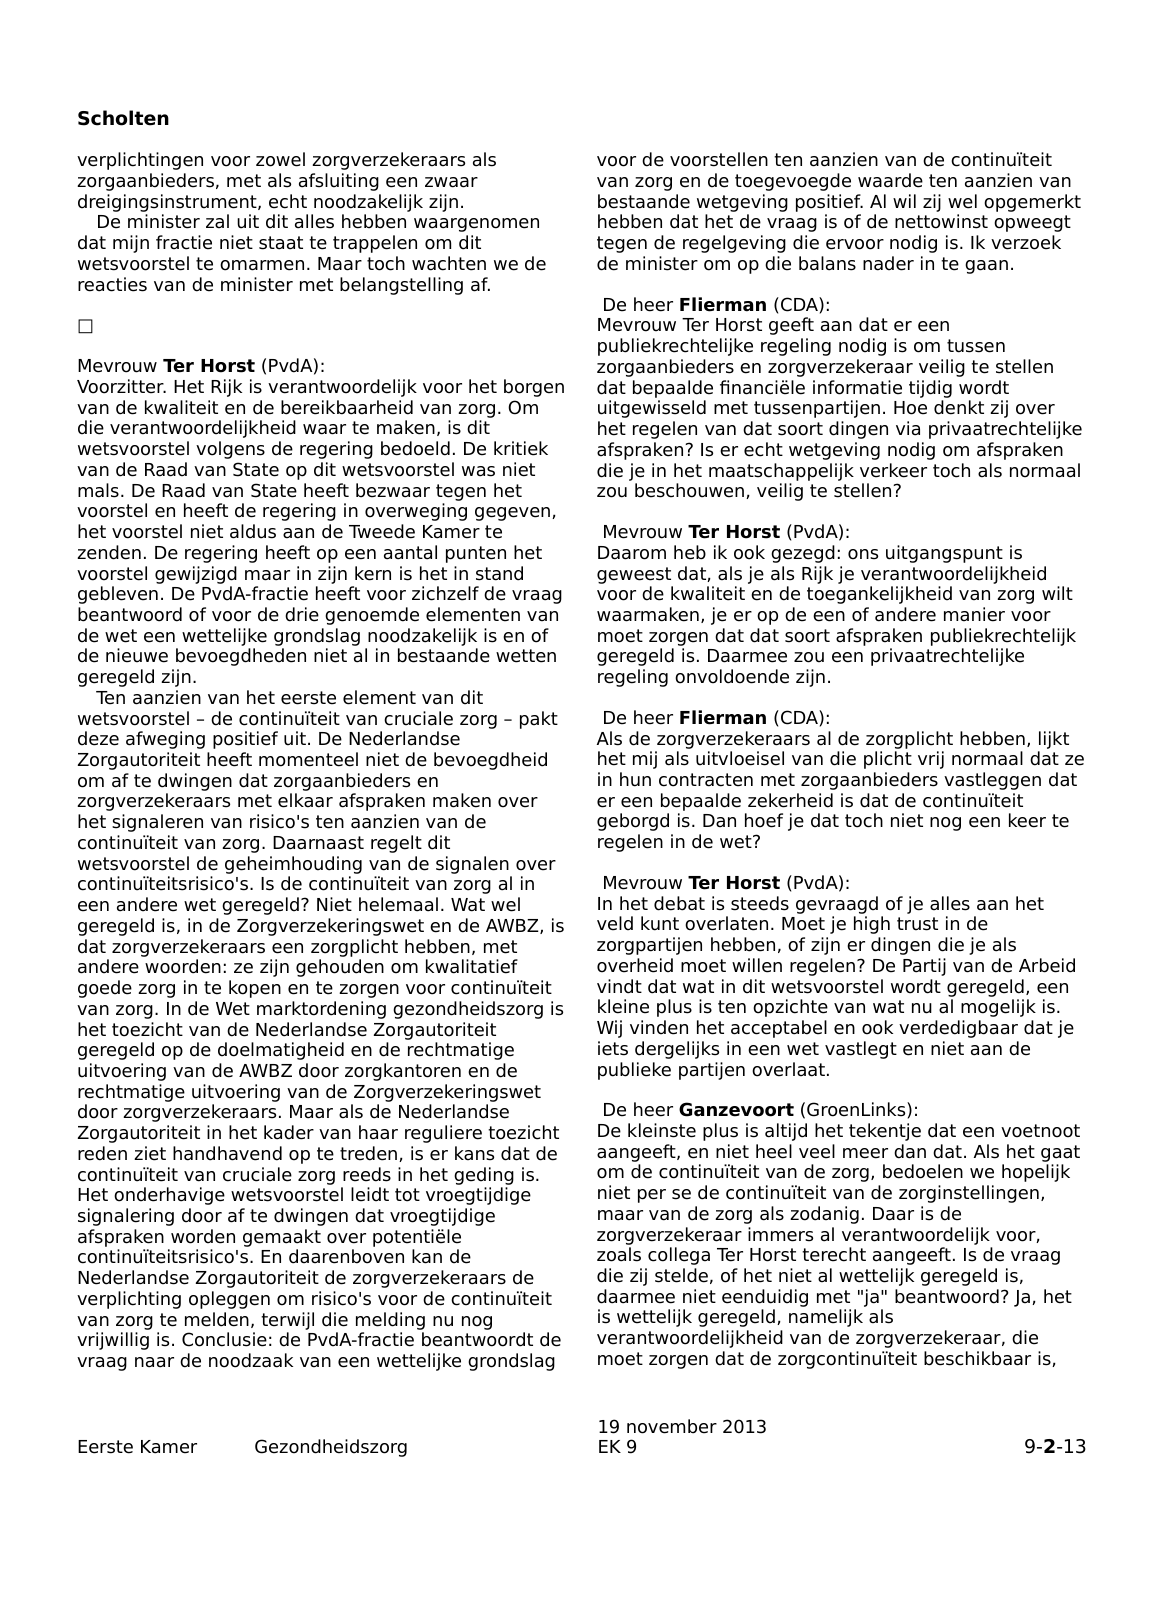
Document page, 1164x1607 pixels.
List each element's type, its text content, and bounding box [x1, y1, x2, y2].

text Als de zorgverzekeraars al de zorgplicht hebben, lijkt het mij als uitvloeisel van die plicht vrij normaal dat ze in hun contracten met zorgaanbieders vastleggen dat er een bepaalde zekerheid is dat de continuïteit geborgd is. Dan hoef je dat toch niet nog een keer te regelen in de wet? [596, 728, 1087, 853]
text □ [77, 315, 567, 336]
text Mevrouw Ter Horst (PvdA): [77, 356, 567, 377]
text De heer Flierman (CDA): [596, 294, 1087, 315]
text Mevrouw Ter Horst geeft aan dat er een publiekrechtelijke regeling nodig is om tussen zorgaanbieders en zorgverzekeraar veilig te stellen dat bepaalde financiële informatie tijdig wordt uitgewisseld met tussenpartijen. Hoe denkt zij over het regelen van dat soort dingen via privaatrechtelijke afspraken? Is er echt wetgeving nodig om afspraken die je in het maatschappelijk verkeer toch als normaal zou beschouwen, veilig te stellen? [596, 315, 1087, 502]
text De kleinste plus is altijd het tekentje dat een voetnoot aangeeft, en niet heel veel meer dan dat. Als het gaat om de continuïteit van de zorg, bedoelen we hopelijk niet per se de continuïteit van de zorginstellingen, maar van de zorg als zodanig. Daar is de zorgverzekeraar immers al verantwoordelijk voor, zoals collega Ter Horst terecht aangeeft. Is de vraag die zij stelde, of het niet al wettelijk geregeld is, daarmee niet eenduidig met "ja" beantwoord? Ja, het is wettelijk geregeld, namelijk als verantwoordelijkheid van de zorgverzekeraar, die moet zorgen dat de zorgcontinuïteit beschikbaar is, [596, 1121, 1087, 1369]
text De heer Ganzevoort (GroenLinks): [596, 1100, 1087, 1121]
text In het debat is steeds gevraagd of je alles aan het veld kunt overlaten. Moet je high trust in de zorgpartijen hebben, of zijn er dingen die je als overheid moet willen regelen? De Partij van de Arbeid vindt dat wat in dit wetsvoorstel wordt geregeld, een kleine plus is ten opzichte van wat nu al mogelijk is. Wij vinden het acceptabel en ook verdedigbaar dat je iets dergelijks in een wet vastlegt en niet aan de publieke partijen overlaat. [596, 893, 1087, 1080]
text Voorzitter. Het Rijk is verantwoordelijk voor het borgen van de kwaliteit en de bereikbaarheid van zorg. Om die verantwoordelijkheid waar te maken, is dit wetsvoorstel volgens de regering bedoeld. De kritiek van de Raad van State op dit wetsvoorstel was niet mals. De Raad van State heeft bezwaar tegen het voorstel en heeft de regering in overweging gegeven, het voorstel niet aldus aan de Tweede Kamer te zenden. De regering heeft op een aantal punten het voorstel gewijzigd maar in zijn kern is het in stand gebleven. De PvdA-fractie heeft voor zichzelf de vraag beantwoord of voor de drie genoemde elementen van de wet een wettelijke grondslag noodzakelijk is en of de nieuwe bevoegdheden niet al in bestaande wetten geregeld zijn. [77, 377, 567, 688]
text verplichtingen voor zowel zorgverzekeraars als zorgaanbieders, met als afsluiting een zwaar dreigingsinstrument, echt noodzakelijk zijn. [77, 150, 567, 212]
text Mevrouw Ter Horst (PvdA): [596, 522, 1087, 543]
text De heer Flierman (CDA): [596, 708, 1087, 728]
text De minister zal uit dit alles hebben waargenomen dat mijn fractie niet staat te trappelen om dit wetsvoorstel te omarmen. Maar toch wachten we de reacties van de minister met belangstelling af. [77, 212, 567, 295]
text Mevrouw Ter Horst (PvdA): [596, 873, 1087, 893]
text Ten aanzien van het eerste element van dit wetsvoorstel – de continuïteit van cruciale zorg – pakt deze afweging positief uit. De Nederlandse Zorgautoriteit heeft momenteel niet de bevoegdheid om af te dwingen dat zorgaanbieders en zorgverzekeraars met elkaar afspraken maken over het signaleren van risico's ten aanzien van de continuïteit van zorg. Daarnaast regelt dit wetsvoorstel de geheimhouding van de signalen over continuïteitsrisico's. Is de continuïteit van zorg al in een andere wet geregeld? Niet helemaal. Wat wel geregeld is, in de Zorgverzekeringswet en de AWBZ, is dat zorgverzekeraars een zorgplicht hebben, met andere woorden: ze zijn gehouden om kwalitatief goede zorg in te kopen en te zorgen voor continuïteit van zorg. In de Wet marktordening gezondheidszorg is het toezicht van de Nederlandse Zorgautoriteit geregeld op de doelmatigheid en de rechtmatige uitvoering van de AWBZ door zorgkantoren en de rechtmatige uitvoering van de Zorgverzekeringswet door zorgverzekeraars. Maar als de Nederlandse Zorgautoriteit in het kader van haar reguliere toezicht reden ziet handhavend op te treden, is er kans dat de continuïteit van cruciale zorg reeds in het geding is. Het onderhavige wetsvoorstel leidt tot vroegtijdige signalering door af te dwingen dat vroegtijdige afspraken worden gemaakt over potentiële continuïteitsrisico's. En daarenboven kan de Nederlandse Zorgautoriteit de zorgverzekeraars de verplichting opleggen om risico's voor de continuïteit van zorg te melden, terwijl die melding nu nog vrijwillig is. Conclusie: de PvdA-fractie beantwoordt de vraag naar de noodzaak van een wettelijke grondslag [77, 688, 567, 1372]
text voor de voorstellen ten aanzien van de continuïteit van zorg en de toegevoegde waarde ten aanzien van bestaande wetgeving positief. Al wil zij wel opgemerkt hebben dat het de vraag is of de nettowinst opweegt tegen de regelgeving die ervoor nodig is. Ik verzoek de minister om op die balans nader in te gaan. [596, 150, 1087, 274]
text Daarom heb ik ook gezegd: ons uitgangspunt is geweest dat, als je als Rijk je verantwoordelijkheid voor de kwaliteit en de toegankelijkheid van zorg wilt waarmaken, je er op de een of andere manier voor moet zorgen dat dat soort afspraken publiekrechtelijk geregeld is. Daarmee zou een privaatrechtelijke regeling onvoldoende zijn. [596, 543, 1087, 688]
